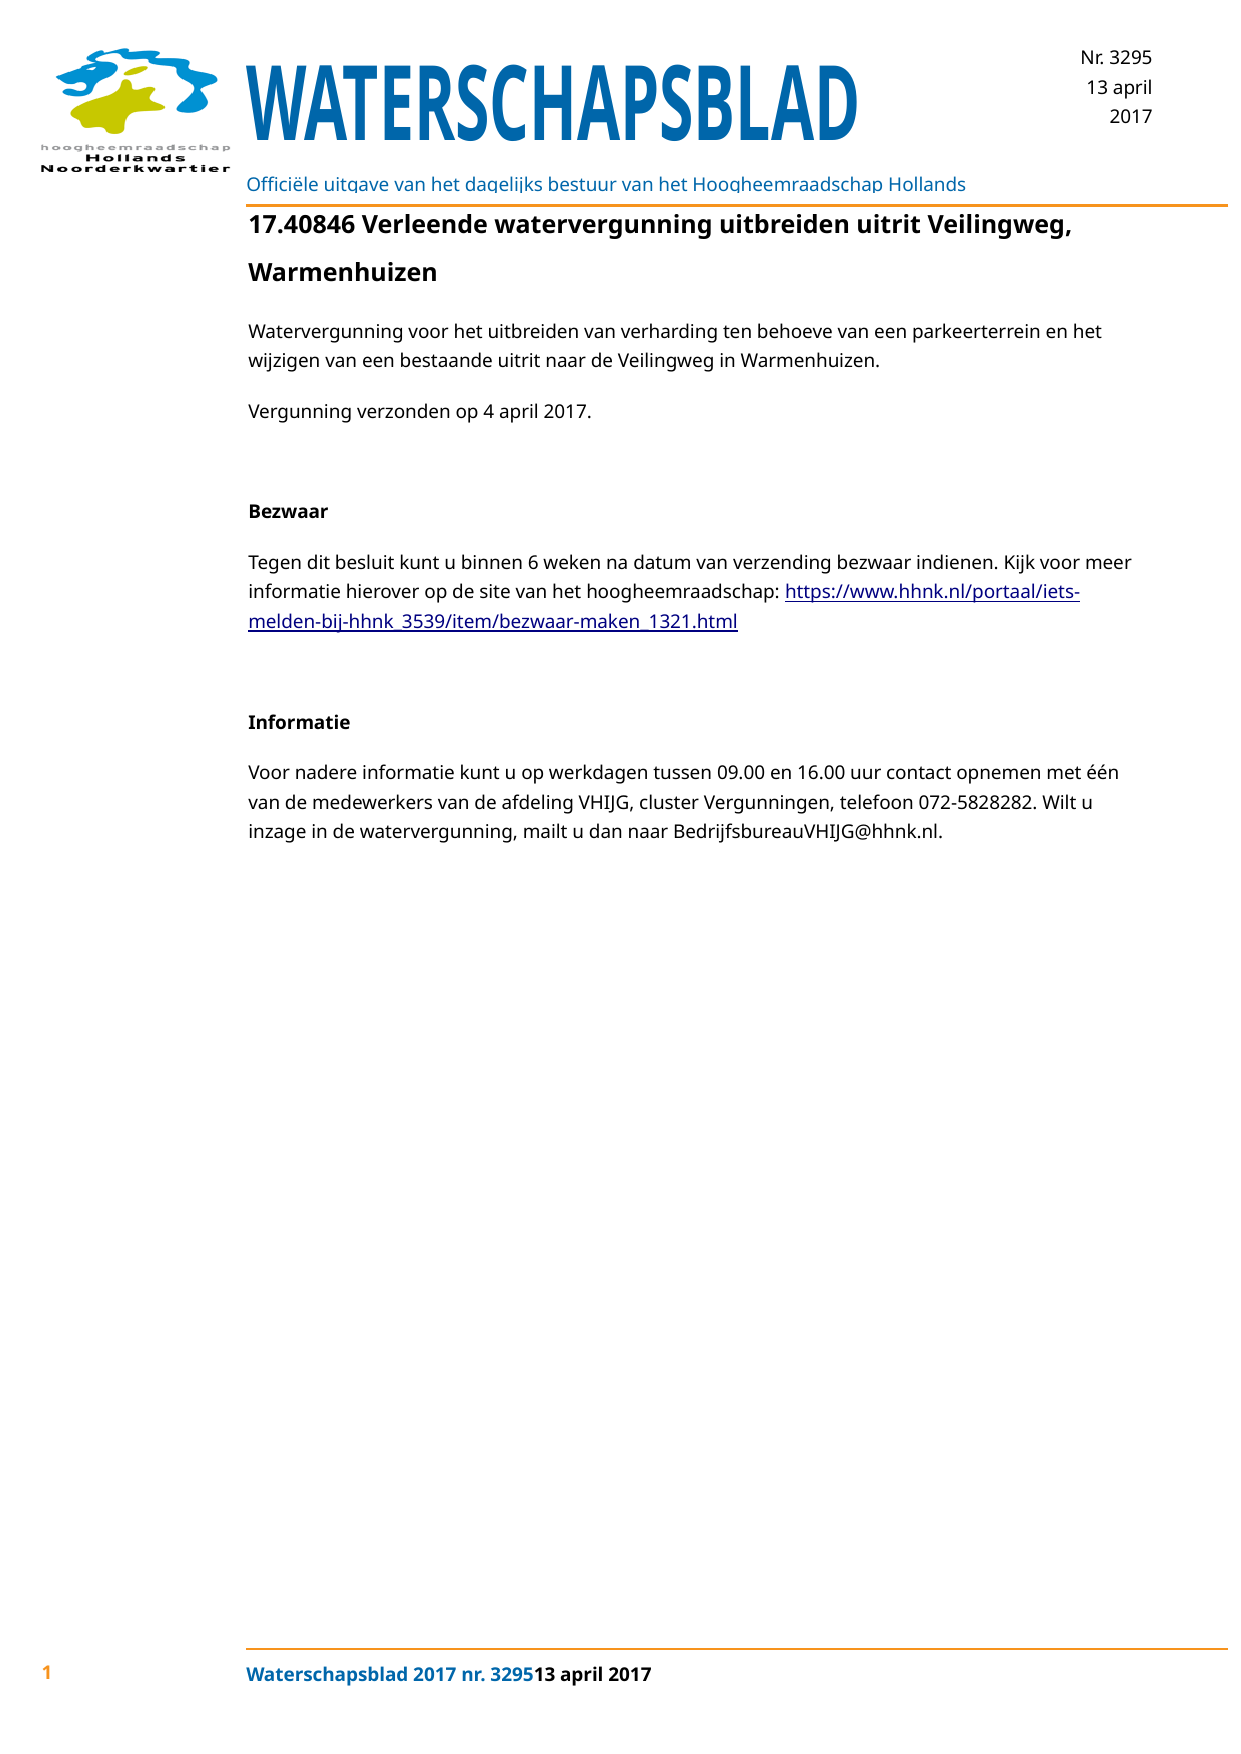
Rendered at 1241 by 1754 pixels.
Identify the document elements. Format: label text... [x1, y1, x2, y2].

text 17.40846 Verleende watervergunning uitbreiden uitrit Veilingweg, Warmenhuizen [248, 207, 1152, 288]
text Tegen dit besluit kunt u binnen 6 weken na datum van verzending bezwaar indienen. Kijk voor meer informatie hierover op de site van het hoogheemraadschap: https://www.hhnk.nl/portaal/iets-melden-bij-hhnk_3539/item/bezwaar-maken_1321.html [248, 549, 1152, 634]
text Watervergunning voor het uitbreiden van verharding ten behoeve van een parkeerterrein en het wijzigen van een bestaande uitrit naar de Veilingweg in Warmenhuizen. [248, 318, 1152, 373]
text Informatie [248, 709, 1152, 735]
picture [41, 47, 231, 172]
text Bezwaar [248, 499, 1152, 524]
text Voor nadere informatie kunt u op werkdagen tussen 09.00 en 16.00 uur contact opnemen met één van de medewerkers van de afdeling VHIJG, cluster Vergunningen, telefoon 072-5828282. Wilt u inzage in de watervergunning, mailt u dan naar BedrijfsbureauVHIJG@hhnk.nl. [248, 759, 1152, 844]
text Vergunning verzonden op 4 april 2017. [248, 398, 1152, 424]
